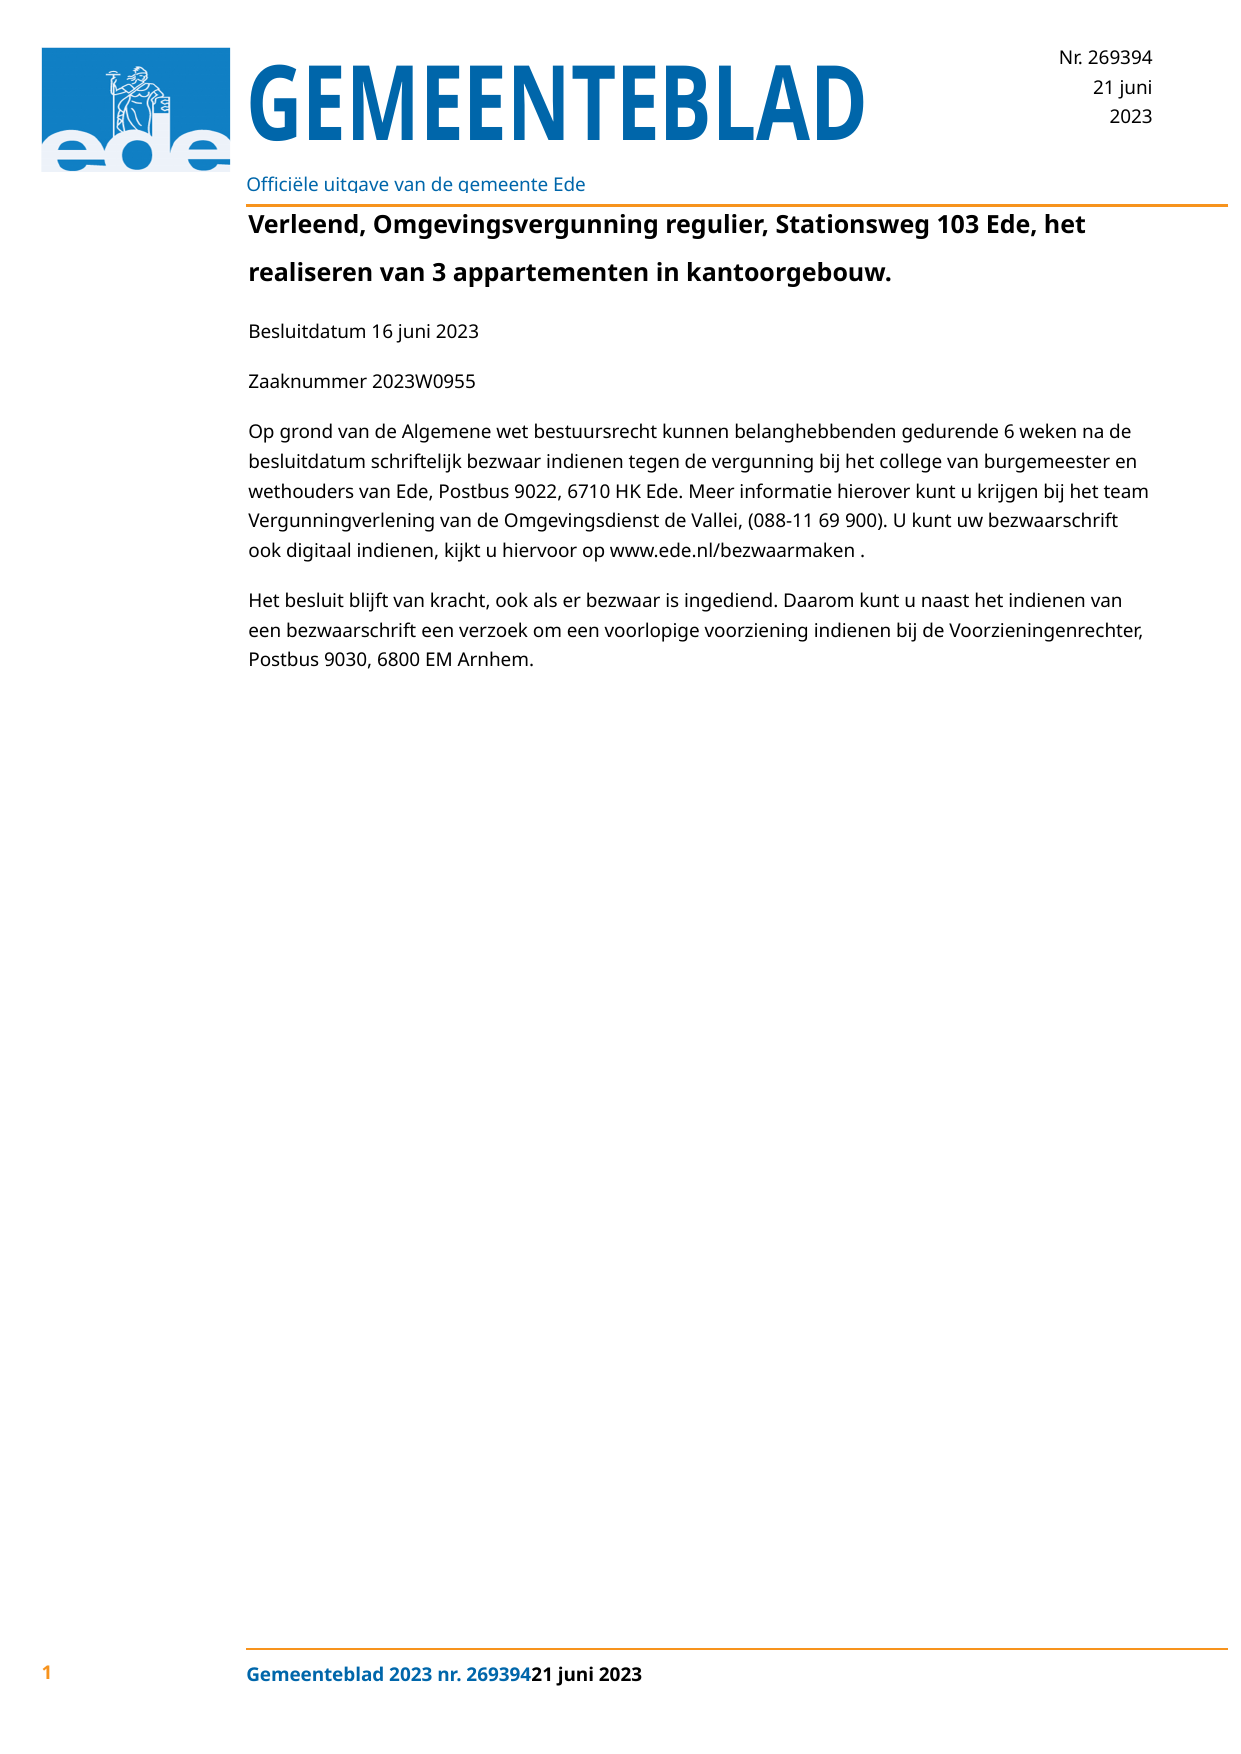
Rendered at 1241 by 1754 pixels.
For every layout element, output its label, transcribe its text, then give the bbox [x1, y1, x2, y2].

text Besluitdatum 16 juni 2023 [248, 318, 1152, 344]
picture [41, 47, 231, 172]
text Verleend, Omgevingsvergunning regulier, Stationsweg 103 Ede, het realiseren van 3 appartementen in kantoorgebouw. [248, 207, 1152, 288]
text Op grond van de Algemene wet bestuursrecht kunnen belanghebbenden gedurende 6 weken na de besluitdatum schriftelijk bezwaar indienen tegen de vergunning bij het college van burgemeester en wethouders van Ede, Postbus 9022, 6710 HK Ede. Meer informatie hierover kunt u krijgen bij het team Vergunningverlening van de Omgevingsdienst de Vallei, (088-11 69 900). U kunt uw bezwaarschrift ook digitaal indienen, kijkt u hiervoor op www.ede.nl/bezwaarmaken . [248, 419, 1152, 563]
text Zaaknummer 2023W0955 [248, 368, 1152, 394]
text Het besluit blijft van kracht, ook als er bezwaar is ingediend. Daarom kunt u naast het indienen van een bezwaarschrift een verzoek om een voorlopige voorziening indienen bij de Voorzieningenrechter, Postbus 9030, 6800 EM Arnhem. [248, 587, 1152, 672]
